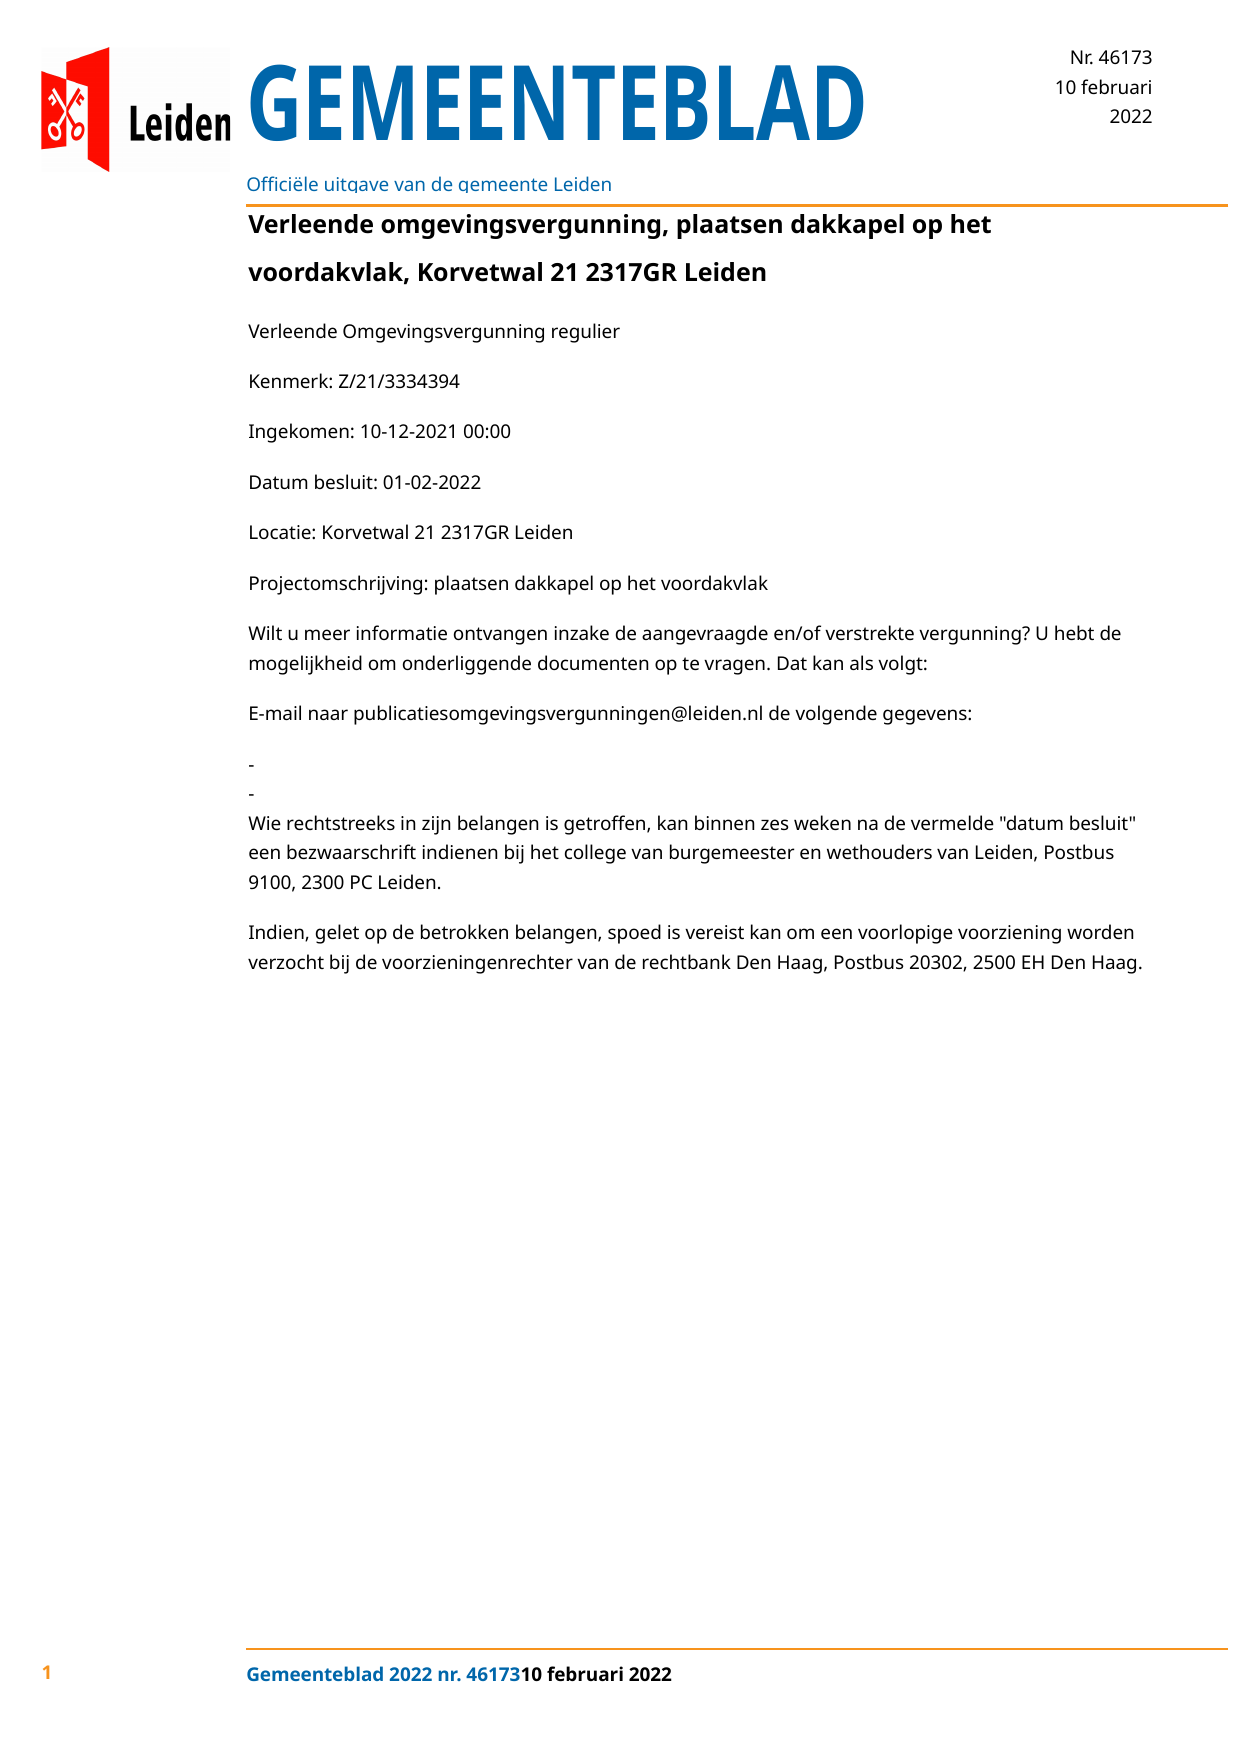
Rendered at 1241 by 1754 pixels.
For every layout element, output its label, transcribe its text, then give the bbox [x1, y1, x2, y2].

text Wie rechtstreeks in zijn belangen is getroffen, kan binnen zes weken na de vermelde "datum besluit" een bezwaarschrift indienen bij het college van burgemeester en wethouders van Leiden, Postbus 9100, 2300 PC Leiden. [248, 810, 1152, 895]
text Verleende omgevingsvergunning, plaatsen dakkapel op het voordakvlak, Korvetwal 21 2317GR Leiden [248, 207, 1152, 288]
text Indien, gelet op de betrokken belangen, spoed is vereist kan om een voorlopige voorziening worden verzocht bij de voorzieningenrechter van de rechtbank Den Haag, Postbus 20302, 2500 EH Den Haag. [248, 919, 1152, 975]
picture [41, 47, 231, 172]
text Kenmerk: Z/21/3334394 [248, 368, 1152, 394]
text Projectomschrijving: plaatsen dakkapel op het voordakvlak [248, 570, 1152, 596]
text Wilt u meer informatie ontvangen inzake de aangevraagde en/of verstrekte vergunning? U hebt de mogelijkheid om onderliggende documenten op te vragen. Dat kan als volgt: [248, 620, 1152, 676]
text Datum besluit: 01-02-2022 [248, 469, 1152, 495]
text Verleende Omgevingsvergunning regulier [248, 318, 1152, 344]
text Ingekomen: 10-12-2021 00:00 [248, 419, 1152, 444]
text Locatie: Korvetwal 21 2317GR Leiden [248, 519, 1152, 545]
text E-mail naar publicatiesomgevingsvergunningen@leiden.nl de volgende gegevens: [248, 700, 1152, 726]
